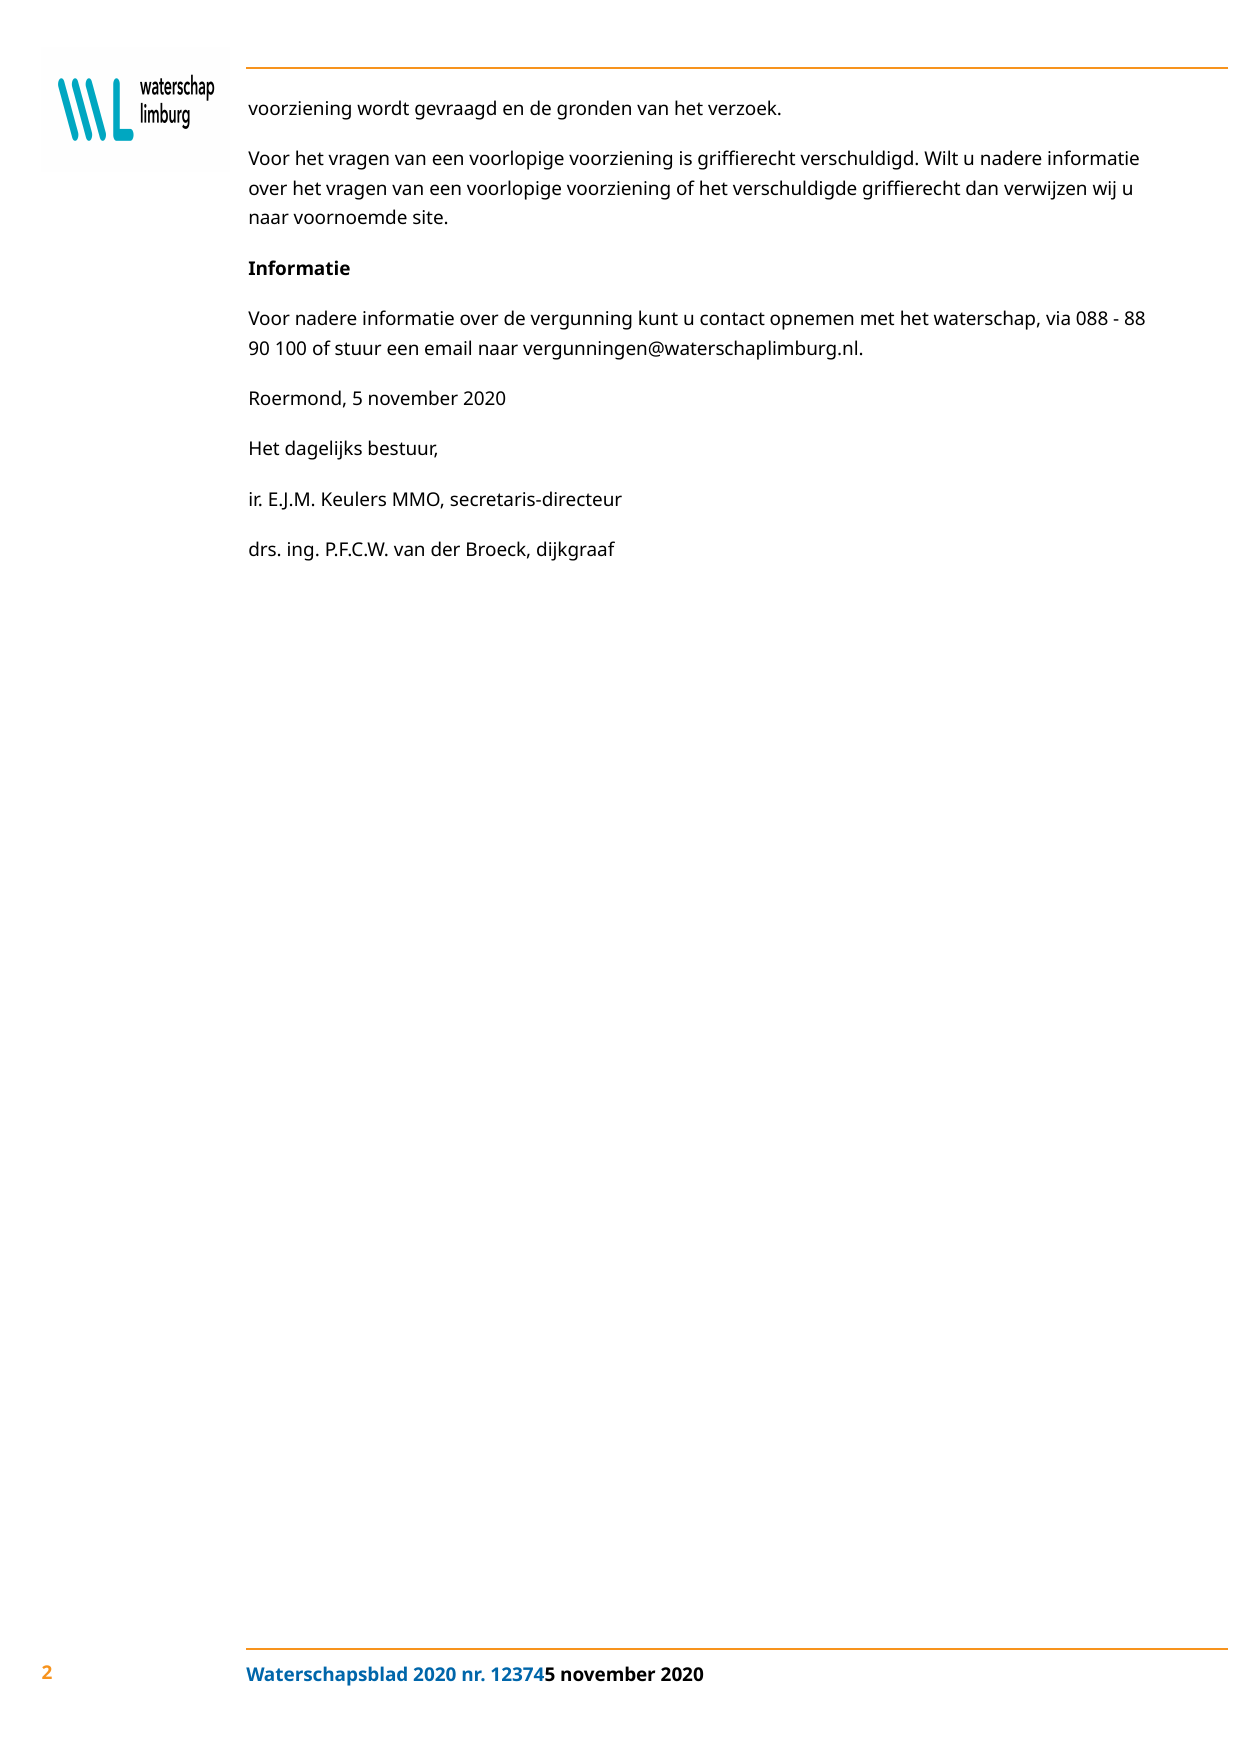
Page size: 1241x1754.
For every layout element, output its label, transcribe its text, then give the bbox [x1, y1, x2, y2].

text voorziening wordt gevraagd en de gronden van het verzoek. [248, 95, 1152, 121]
text Voor nadere informatie over de vergunning kunt u contact opnemen met het waterschap, via 088 - 88 90 100 of stuur een email naar vergunningen@waterschaplimburg.nl. [248, 305, 1152, 361]
text Roermond, 5 november 2020 [248, 385, 1152, 411]
text Informatie [248, 255, 1152, 281]
text Het dagelijks bestuur, [248, 436, 1152, 461]
text drs. ing. P.F.C.W. van der Broeck, dijkgraaf [248, 536, 1152, 562]
text ir. E.J.M. Keulers MMO, secretaris-directeur [248, 486, 1152, 512]
picture [41, 47, 231, 172]
text Voor het vragen van een voorlopige voorziening is griffierecht verschuldigd. Wilt u nadere informatie over het vragen van een voorlopige voorziening of het verschuldigde griffierecht dan verwijzen wij u naar voornoemde site. [248, 145, 1152, 230]
